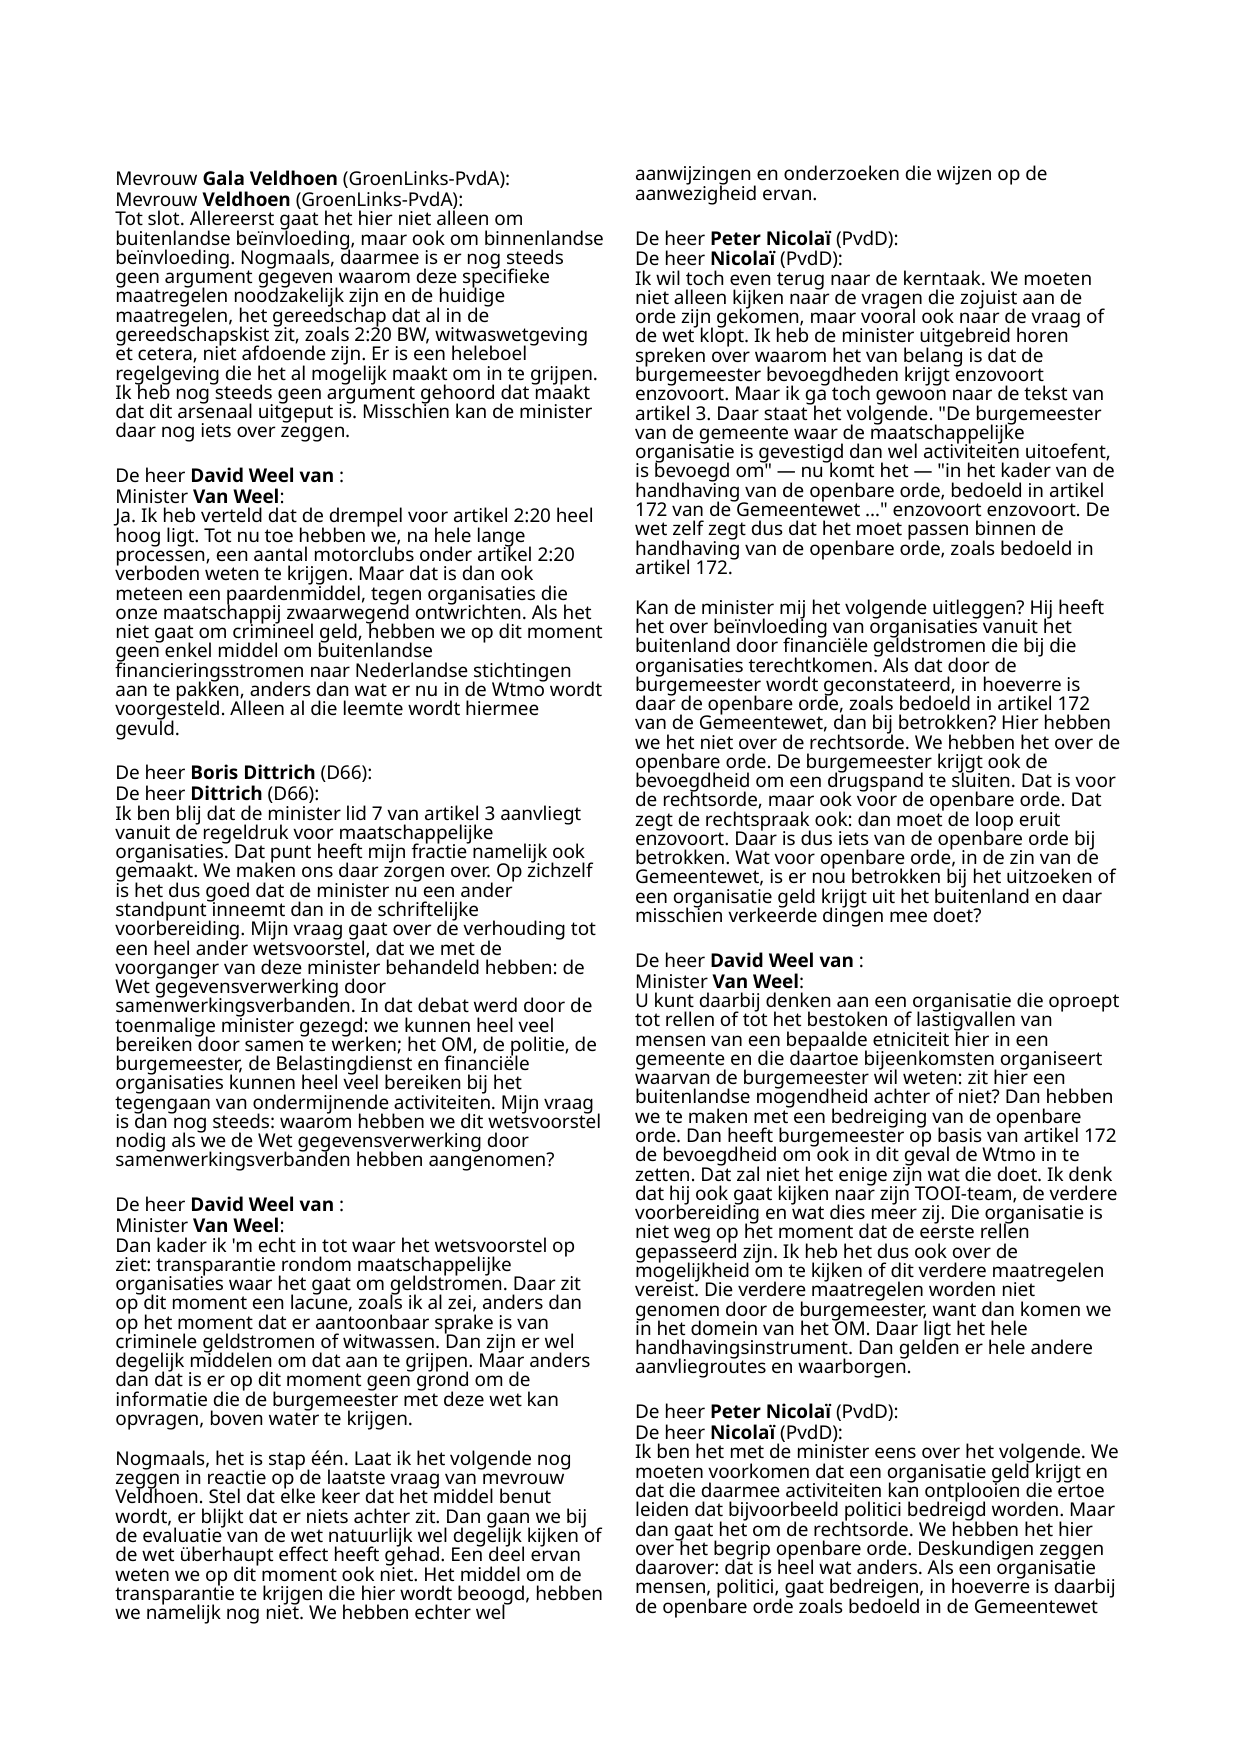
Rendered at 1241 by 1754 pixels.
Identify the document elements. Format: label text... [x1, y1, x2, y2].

text Ik ben het met de minister eens over het volgende. We moeten voorkomen dat een organisatie geld krijgt en dat die daarmee activiteiten kan ontplooien die ertoe leiden dat bijvoorbeeld politici bedreigd worden. Maar dan gaat het om de rechtsorde. We hebben het hier over het begrip openbare orde. Deskundigen zeggen daarover: dat is heel wat anders. Als een organisatie mensen, politici, gaat bedreigen, in hoeverre is daarbij de openbare orde zoals bedoeld in de Gemeentewet [635, 1443, 1125, 1617]
text Minister Van Weel: [115, 1217, 605, 1237]
text Ja. Ik heb verteld dat de drempel voor artikel 2:20 heel hoog ligt. Tot nu toe hebben we, na hele lange processen, een aantal motorclubs onder artikel 2:20 verboden weten te krijgen. Maar dat is dan ook meteen een paardenmiddel, tegen organisaties die onze maatschappij zwaarwegend ontwrichten. Als het niet gaat om crimineel geld, hebben we op dit moment geen enkel middel om buitenlandse financieringsstromen naar Nederlandse stichtingen aan te pakken, anders dan wat er nu in de Wtmo wordt voorgesteld. Alleen al die leemte wordt hiermee gevuld. [115, 507, 605, 739]
text Nogmaals, het is stap één. Laat ik het volgende nog zeggen in reactie op de laatste vraag van mevrouw Veldhoen. Stel dat elke keer dat het middel benut wordt, er blijkt dat er niets achter zit. Dan gaan we bij de evaluatie van de wet natuurlijk wel degelijk kijken of de wet überhaupt effect heeft gehad. Een deel ervan weten we op dit moment ook niet. Het middel om de transparantie te krijgen die hier wordt beoogd, hebben we namelijk nog niet. We hebben echter wel [115, 1450, 605, 1623]
text De heer Peter Nicolaï (PvdD): [635, 225, 1125, 250]
text aanwijzingen en onderzoeken die wijzen op de aanwezigheid ervan. [635, 165, 1125, 204]
text De heer David Weel van : [115, 462, 605, 488]
text Dan kader ik 'm echt in tot waar het wetsvoorstel op ziet: transparantie rondom maatschappelijke organisaties waar het gaat om geldstromen. Daar zit op dit moment een lacune, zoals ik al zei, anders dan op het moment dat er aantoonbaar sprake is van criminele geldstromen of witwassen. Dan zijn er wel degelijk middelen om dat aan te grijpen. Maar anders dan dat is er op dit moment geen grond om de informatie die de burgemeester met deze wet kan opvragen, boven water te krijgen. [115, 1237, 605, 1429]
text Mevrouw Veldhoen (GroenLinks-PvdA): [115, 191, 605, 210]
text De heer Dittrich (D66): [115, 785, 605, 804]
text Tot slot. Allereerst gaat het hier niet alleen om buitenlandse beïnvloeding, maar ook om binnenlandse beïnvloeding. Nogmaals, daarmee is er nog steeds geen argument gegeven waarom deze specifieke maatregelen noodzakelijk zijn en de huidige maatregelen, het gereedschap dat al in de gereedschapskist zit, zoals 2:20 BW, witwaswetgeving et cetera, niet afdoende zijn. Er is een heleboel regelgeving die het al mogelijk maakt om in te grijpen. Ik heb nog steeds geen argument gehoord dat maakt dat dit arsenaal uitgeput is. Misschien kan de minister daar nog iets over zeggen. [115, 210, 605, 442]
text Ik wil toch even terug naar de kerntaak. We moeten niet alleen kijken naar de vragen die zojuist aan de orde zijn gekomen, maar vooral ook naar de vraag of de wet klopt. Ik heb de minister uitgebreid horen spreken over waarom het van belang is dat de burgemeester bevoegdheden krijgt enzovoort enzovoort. Maar ik ga toch gewoon naar de tekst van artikel 3. Daar staat het volgende. "De burgemeester van de gemeente waar de maatschappelijke organisatie is gevestigd dan wel activiteiten uitoefent, is bevoegd om" — nu komt het — "in het kader van de handhaving van de openbare orde, bedoeld in artikel 172 van de Gemeentewet …" enzovoort enzovoort. De wet zelf zegt dus dat het moet passen binnen de handhaving van de openbare orde, zoals bedoeld in artikel 172. [635, 270, 1125, 578]
text U kunt daarbij denken aan een organisatie die oproept tot rellen of tot het bestoken of lastigvallen van mensen van een bepaalde etniciteit hier in een gemeente en die daartoe bijeenkomsten organiseert waarvan de burgemeester wil weten: zit hier een buitenlandse mogendheid achter of niet? Dan hebben we te maken met een bedreiging van de openbare orde. Dan heeft burgemeester op basis van artikel 172 de bevoegdheid om ook in dit geval de Wtmo in te zetten. Dat zal niet het enige zijn wat die doet. Ik denk dat hij ook gaat kijken naar zijn TOOI-team, de verdere voorbereiding en wat dies meer zij. Die organisatie is niet weg op het moment dat de eerste rellen gepasseerd zijn. Ik heb het dus ook over de mogelijkheid om te kijken of dit verdere maatregelen vereist. Die verdere maatregelen worden niet genomen door de burgemeester, want dan komen we in het domein van het OM. Daar ligt het hele handhavingsinstrument. Dan gelden er hele andere aanvliegroutes en waarborgen. [635, 992, 1125, 1378]
text Ik ben blij dat de minister lid 7 van artikel 3 aanvliegt vanuit de regeldruk voor maatschappelijke organisaties. Dat punt heeft mijn fractie namelijk ook gemaakt. We maken ons daar zorgen over. Op zichzelf is het dus goed dat de minister nu een ander standpunt inneemt dan in de schriftelijke voorbereiding. Mijn vraag gaat over de verhouding tot een heel ander wetsvoorstel, dat we met de voorganger van deze minister behandeld hebben: de Wet gegevensverwerking door samenwerkingsverbanden. In dat debat werd door de toenmalige minister gezegd: we kunnen heel veel bereiken door samen te werken; het OM, de politie, de burgemeester, de Belastingdienst en financiële organisaties kunnen heel veel bereiken bij het tegengaan van ondermijnende activiteiten. Mijn vraag is dan nog steeds: waarom hebben we dit wetsvoorstel nodig als we de Wet gegevensverwerking door samenwerkingsverbanden hebben aangenomen? [115, 804, 605, 1171]
text De heer Nicolaï (PvdD): [635, 1424, 1125, 1443]
text De heer Peter Nicolaï (PvdD): [635, 1398, 1125, 1424]
text De heer Boris Dittrich (D66): [115, 759, 605, 785]
text Minister Van Weel: [635, 973, 1125, 992]
text De heer David Weel van : [635, 947, 1125, 973]
text Kan de minister mij het volgende uitleggen? Hij heeft het over beïnvloeding van organisaties vanuit het buitenland door financiële geldstromen die bij die organisaties terechtkomen. Als dat door de burgemeester wordt geconstateerd, in hoeverre is daar de openbare orde, zoals bedoeld in artikel 172 van de Gemeentewet, dan bij betrokken? Hier hebben we het niet over de rechtsorde. We hebben het over de openbare orde. De burgemeester krijgt ook de bevoegdheid om een drugspand te sluiten. Dat is voor de rechtsorde, maar ook voor de openbare orde. Dat zegt de rechtspraak ook: dan moet de loop eruit enzovoort. Daar is dus iets van de openbare orde bij betrokken. Wat voor openbare orde, in de zin van de Gemeentewet, is er nou betrokken bij het uitzoeken of een organisatie geld krijgt uit het buitenland en daar misschien verkeerde dingen mee doet? [635, 599, 1125, 926]
text De heer Nicolaï (PvdD): [635, 250, 1125, 270]
text Mevrouw Gala Veldhoen (GroenLinks-PvdA): [115, 165, 605, 191]
text Minister Van Weel: [115, 488, 605, 507]
text De heer David Weel van : [115, 1192, 605, 1217]
